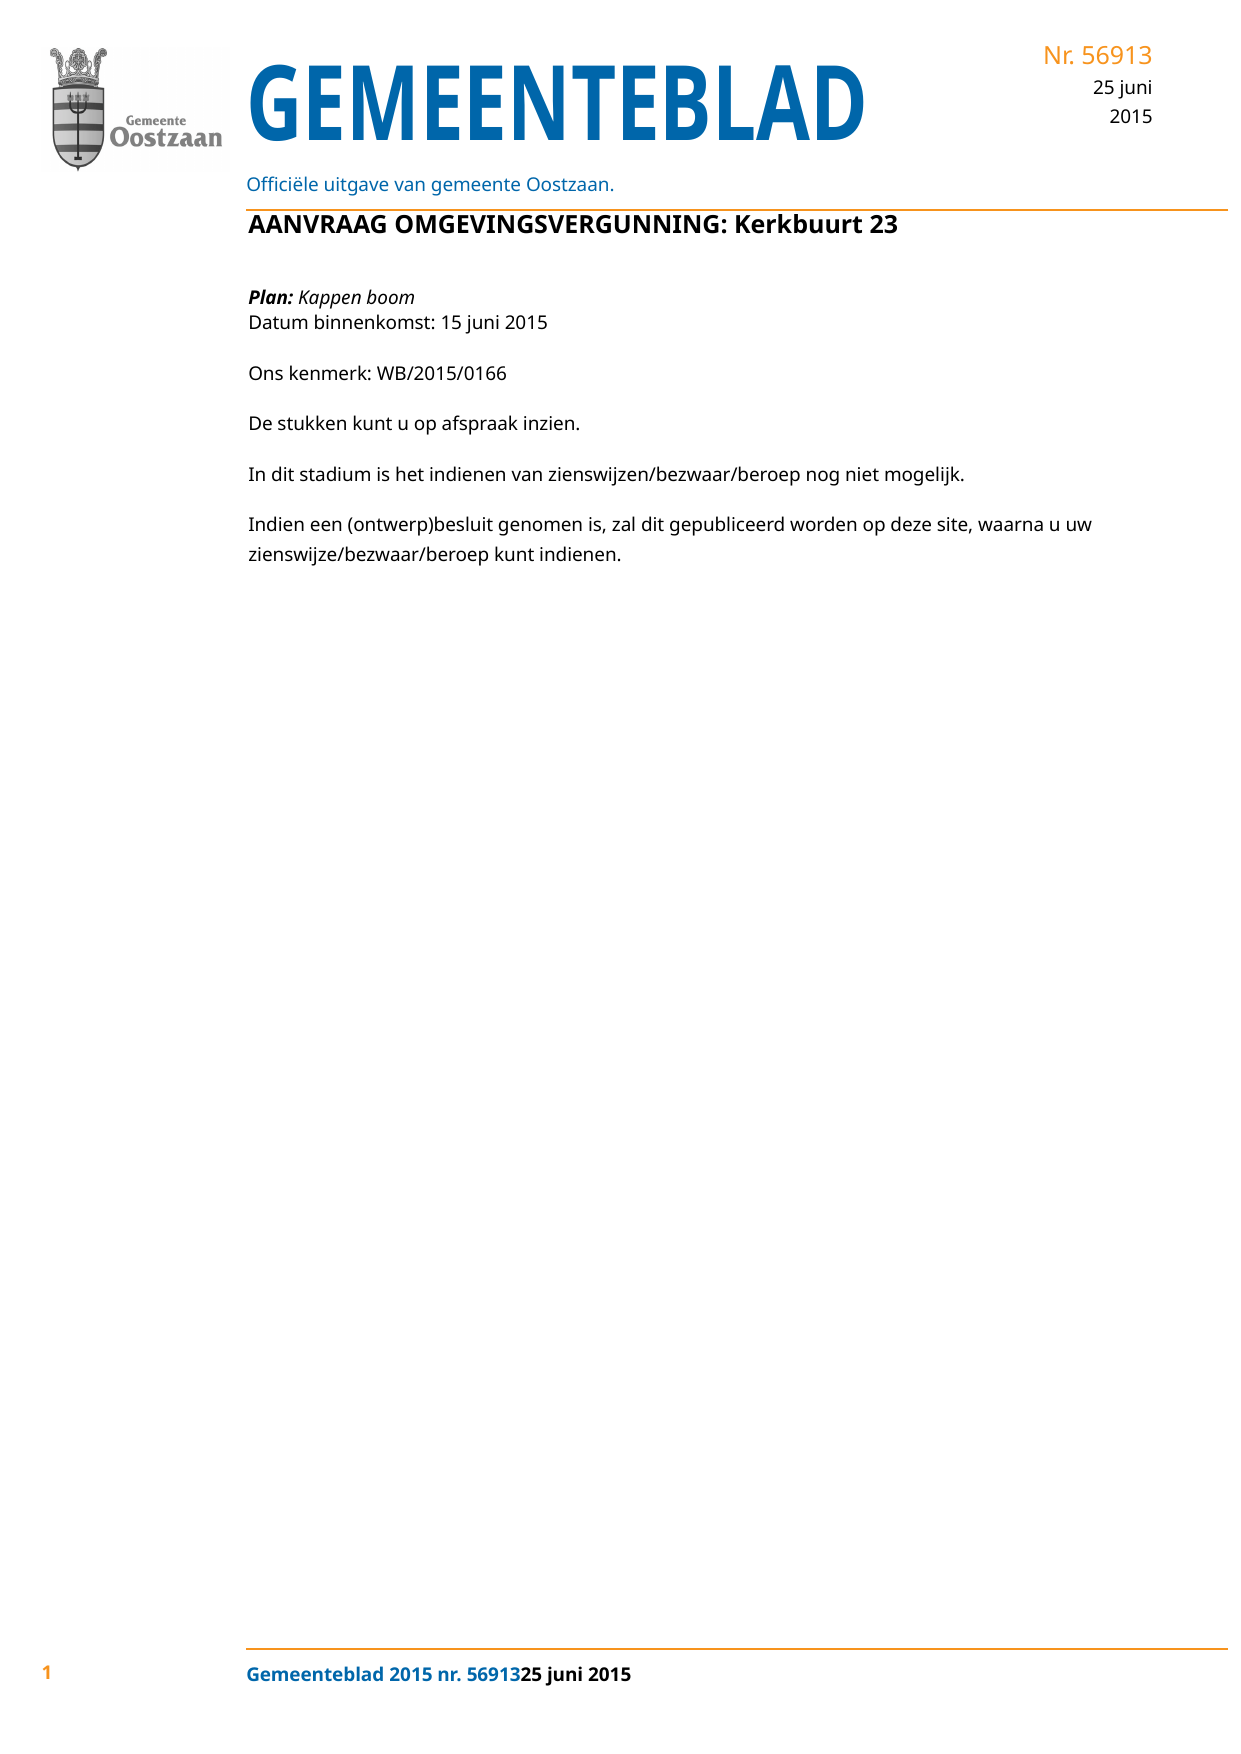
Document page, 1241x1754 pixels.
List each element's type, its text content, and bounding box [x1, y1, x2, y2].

text De stukken kunt u op afspraak inzien. [248, 410, 1152, 436]
text Ons kenmerk: WB/2015/0166 [248, 360, 1152, 386]
text Indien een (ontwerp)besluit genomen is, zal dit gepubliceerd worden op deze site, waarna u uw zienswijze/bezwaar/beroep kunt indienen. [248, 511, 1152, 567]
picture [41, 47, 231, 172]
text Datum binnenkomst: 15 juni 2015 [248, 309, 1152, 335]
text Plan: Kappen boom [248, 284, 1152, 309]
text In dit stadium is het indienen van zienswijzen/bezwaar/beroep nog niet mogelijk. [248, 461, 1152, 487]
text AANVRAAG OMGEVINGSVERGUNNING: Kerkbuurt 23 [248, 211, 1152, 241]
